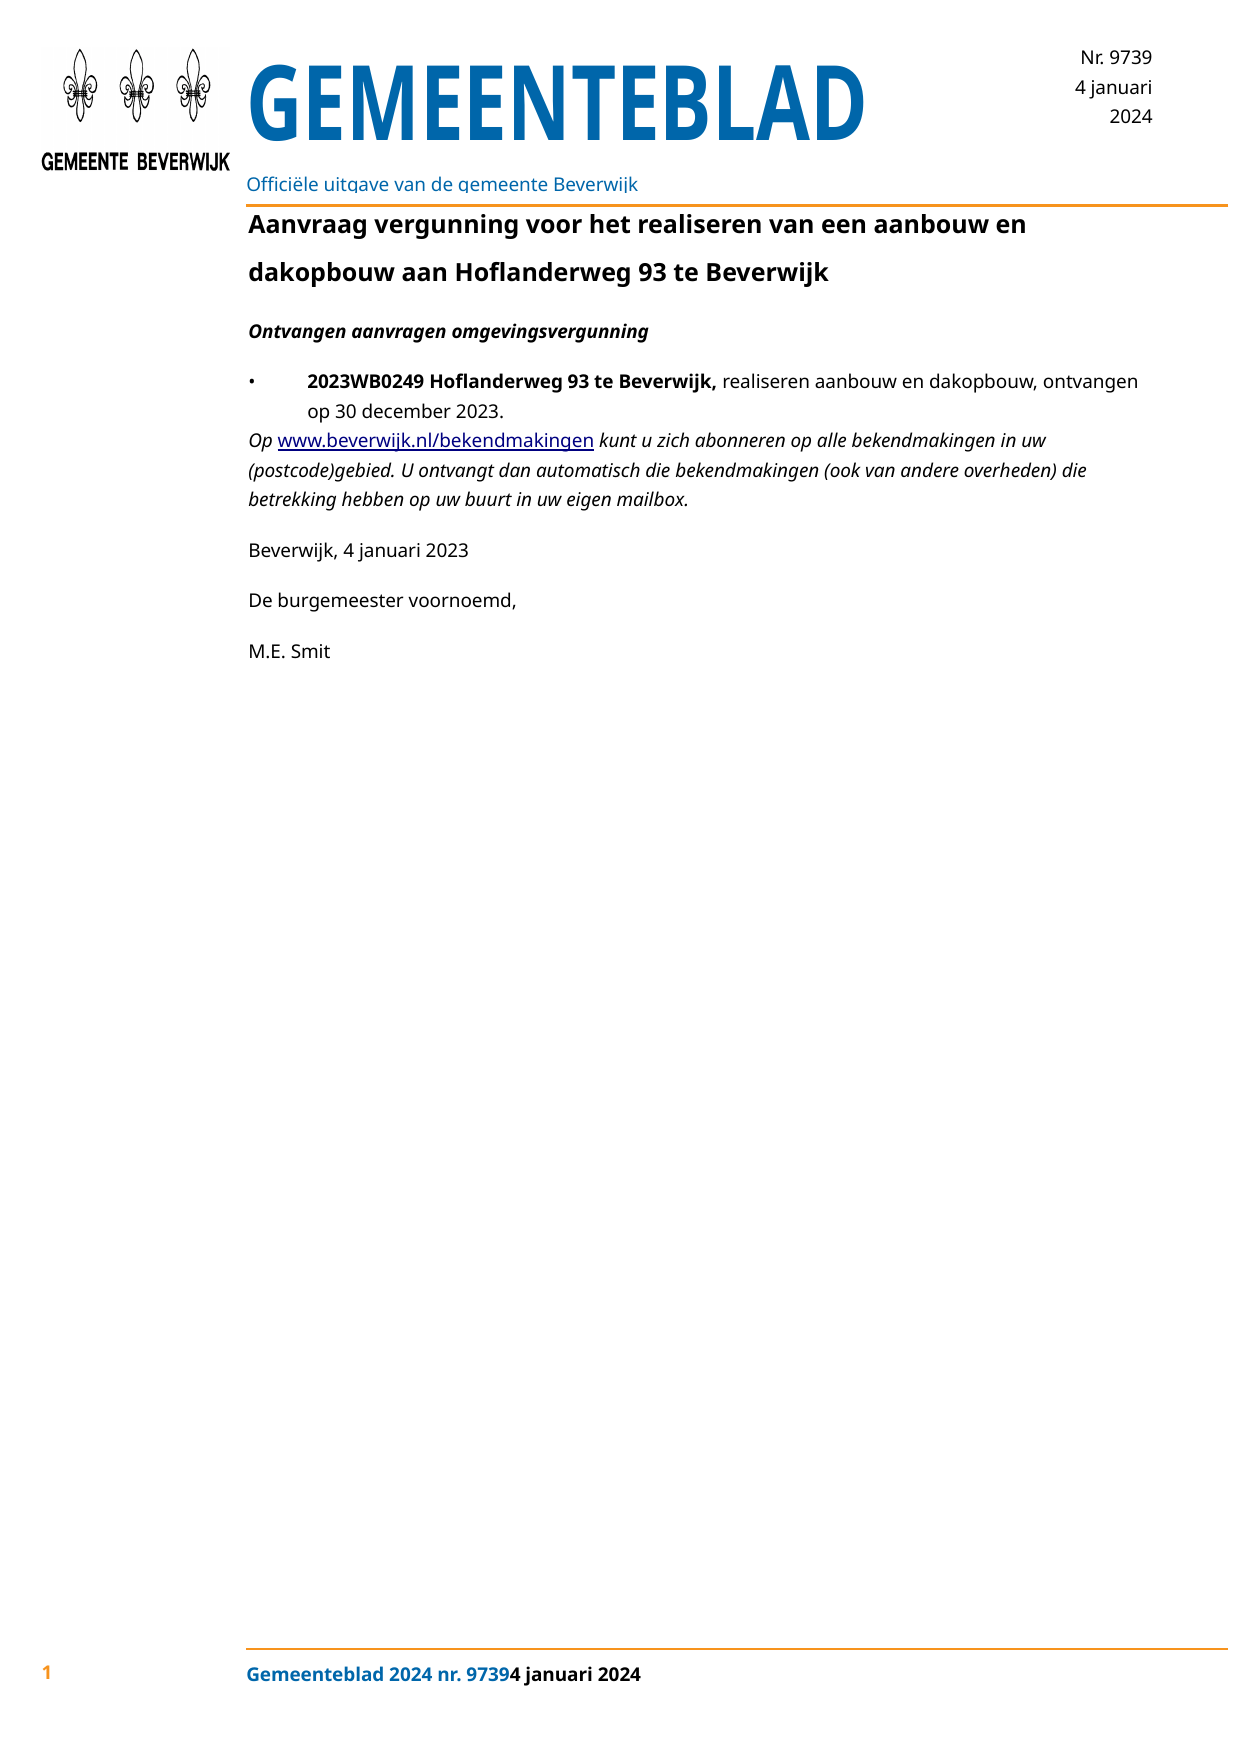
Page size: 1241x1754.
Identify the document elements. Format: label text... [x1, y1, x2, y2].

text Aanvraag vergunning voor het realiseren van een aanbouw en dakopbouw aan Hoflanderweg 93 te Beverwijk [248, 207, 1152, 288]
picture [41, 47, 231, 172]
text M.E. Smit [248, 638, 1152, 664]
text Beverwijk, 4 januari 2023 [248, 537, 1152, 563]
text Op www.beverwijk.nl/bekendmakingen kunt u zich abonneren op alle bekendmakingen in uw (postcode)gebied. U ontvangt dan automatisch die bekendmakingen (ook van andere overheden) die betrekking hebben op uw buurt in uw eigen mailbox. [248, 427, 1152, 512]
list 2023WB0249 Hoflanderweg 93 te Beverwijk, realiseren aanbouw en dakopbouw, ontvangen op 30 december 2023. [248, 368, 1152, 424]
text Ontvangen aanvragen omgevingsvergunning [248, 318, 1152, 344]
text De burgemeester voornoemd, [248, 587, 1152, 613]
